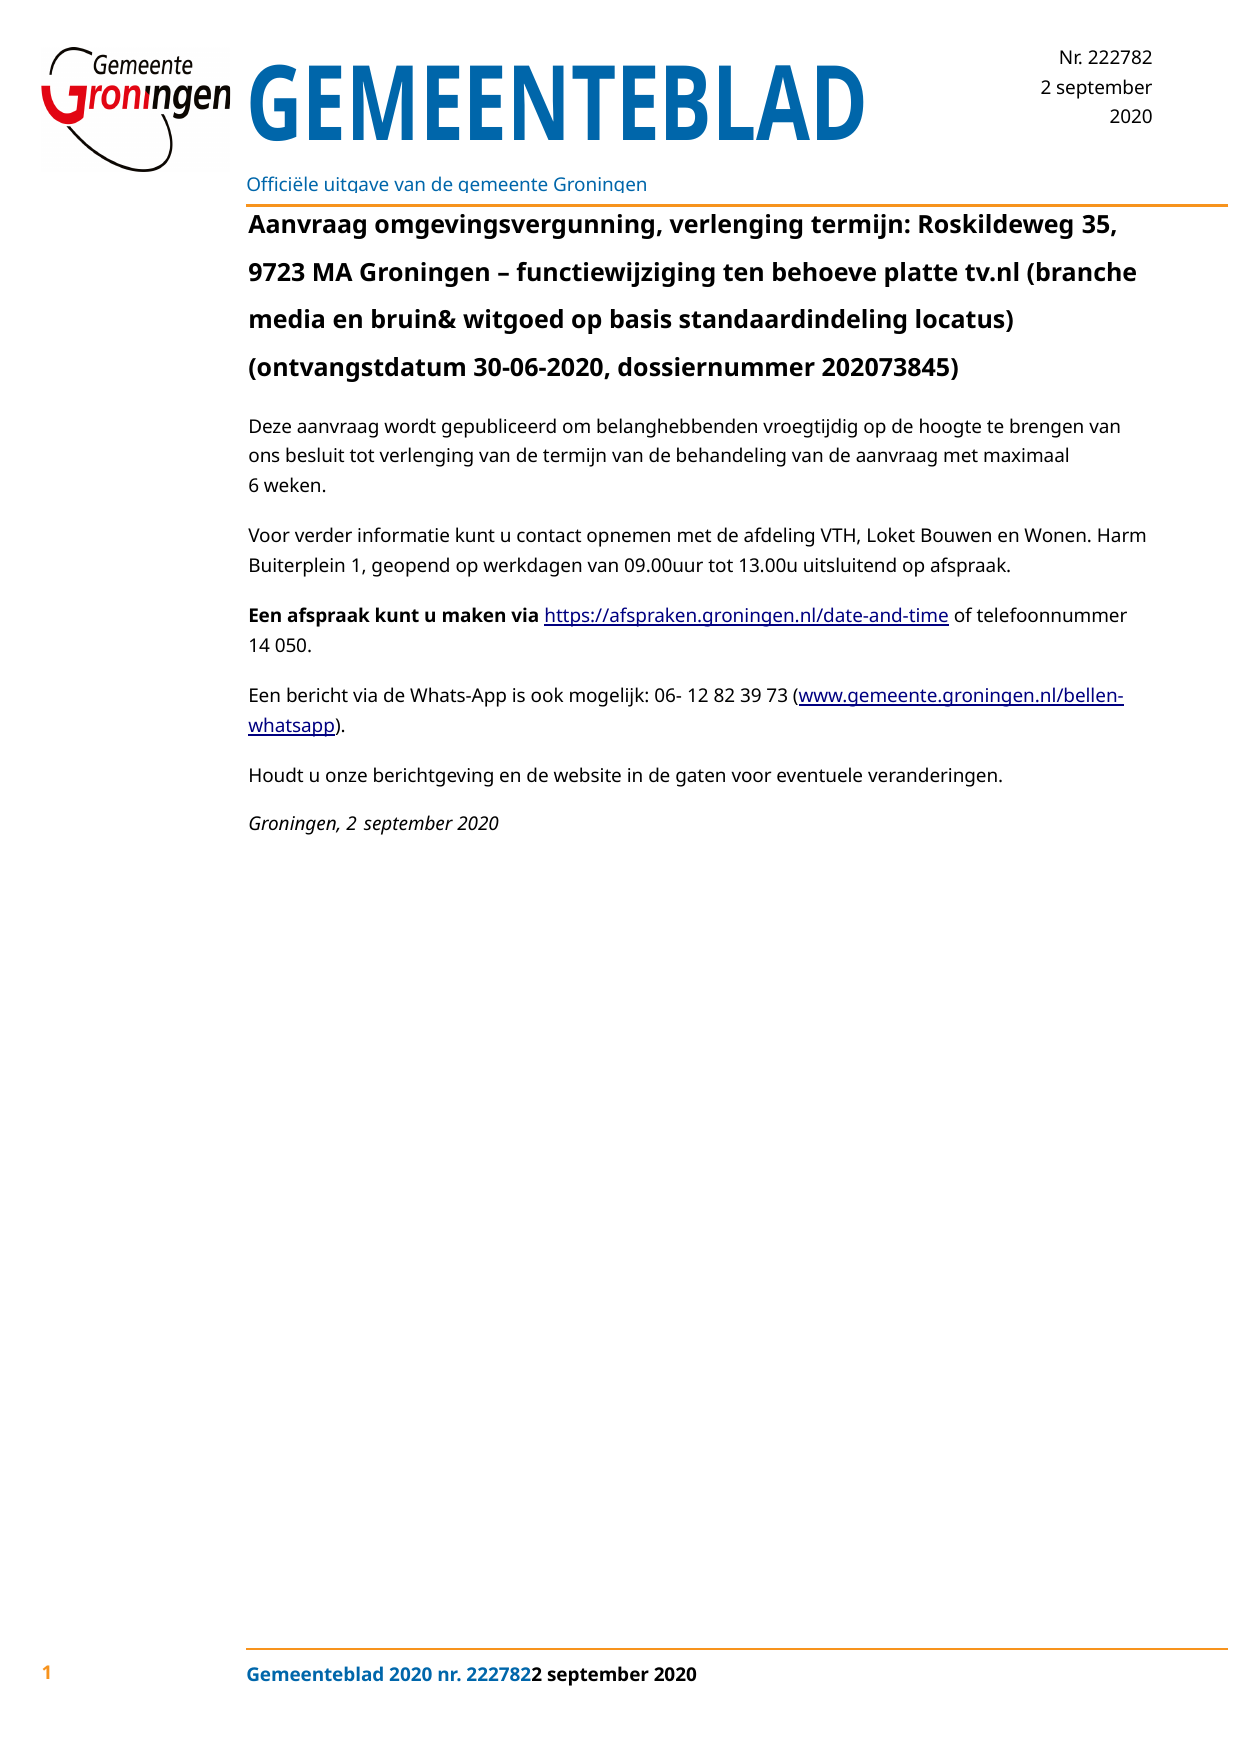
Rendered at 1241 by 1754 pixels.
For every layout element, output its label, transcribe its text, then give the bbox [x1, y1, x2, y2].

picture [41, 47, 231, 172]
text Groningen, 2 september 2020 [248, 811, 1152, 836]
text Deze aanvraag wordt gepubliceerd om belanghebbenden vroegtijdig op de hoogte te brengen van ons besluit tot verlenging van de termijn van de behandeling van de aanvraag met maximaal 6 weken. [248, 413, 1152, 498]
text Een bericht via de Whats-App is ook mogelijk: 06- 12 82 39 73 (www.gemeente.groningen.nl/bellen-whatsapp). [248, 683, 1152, 738]
text Houdt u onze berichtgeving en de website in de gaten voor eventuele veranderingen. [248, 763, 1152, 788]
text Voor verder informatie kunt u contact opnemen met de afdeling VTH, Loket Bouwen en Wonen. Harm Buiterplein 1, geopend op werkdagen van 09.00uur tot 13.00u uitsluitend op afspraak. [248, 523, 1152, 578]
text Aanvraag omgevingsvergunning, verlenging termijn: Roskildeweg 35, 9723 MA Groningen – functiewijziging ten behoeve platte tv.nl (branche media en bruin& witgoed op basis standaardindeling locatus) (ontvangstdatum 30-06-2020, dossiernummer 202073845) [248, 207, 1152, 384]
text Een afspraak kunt u maken via https://afspraken.groningen.nl/date-and-time of telefoonnummer 14 050. [248, 603, 1152, 658]
